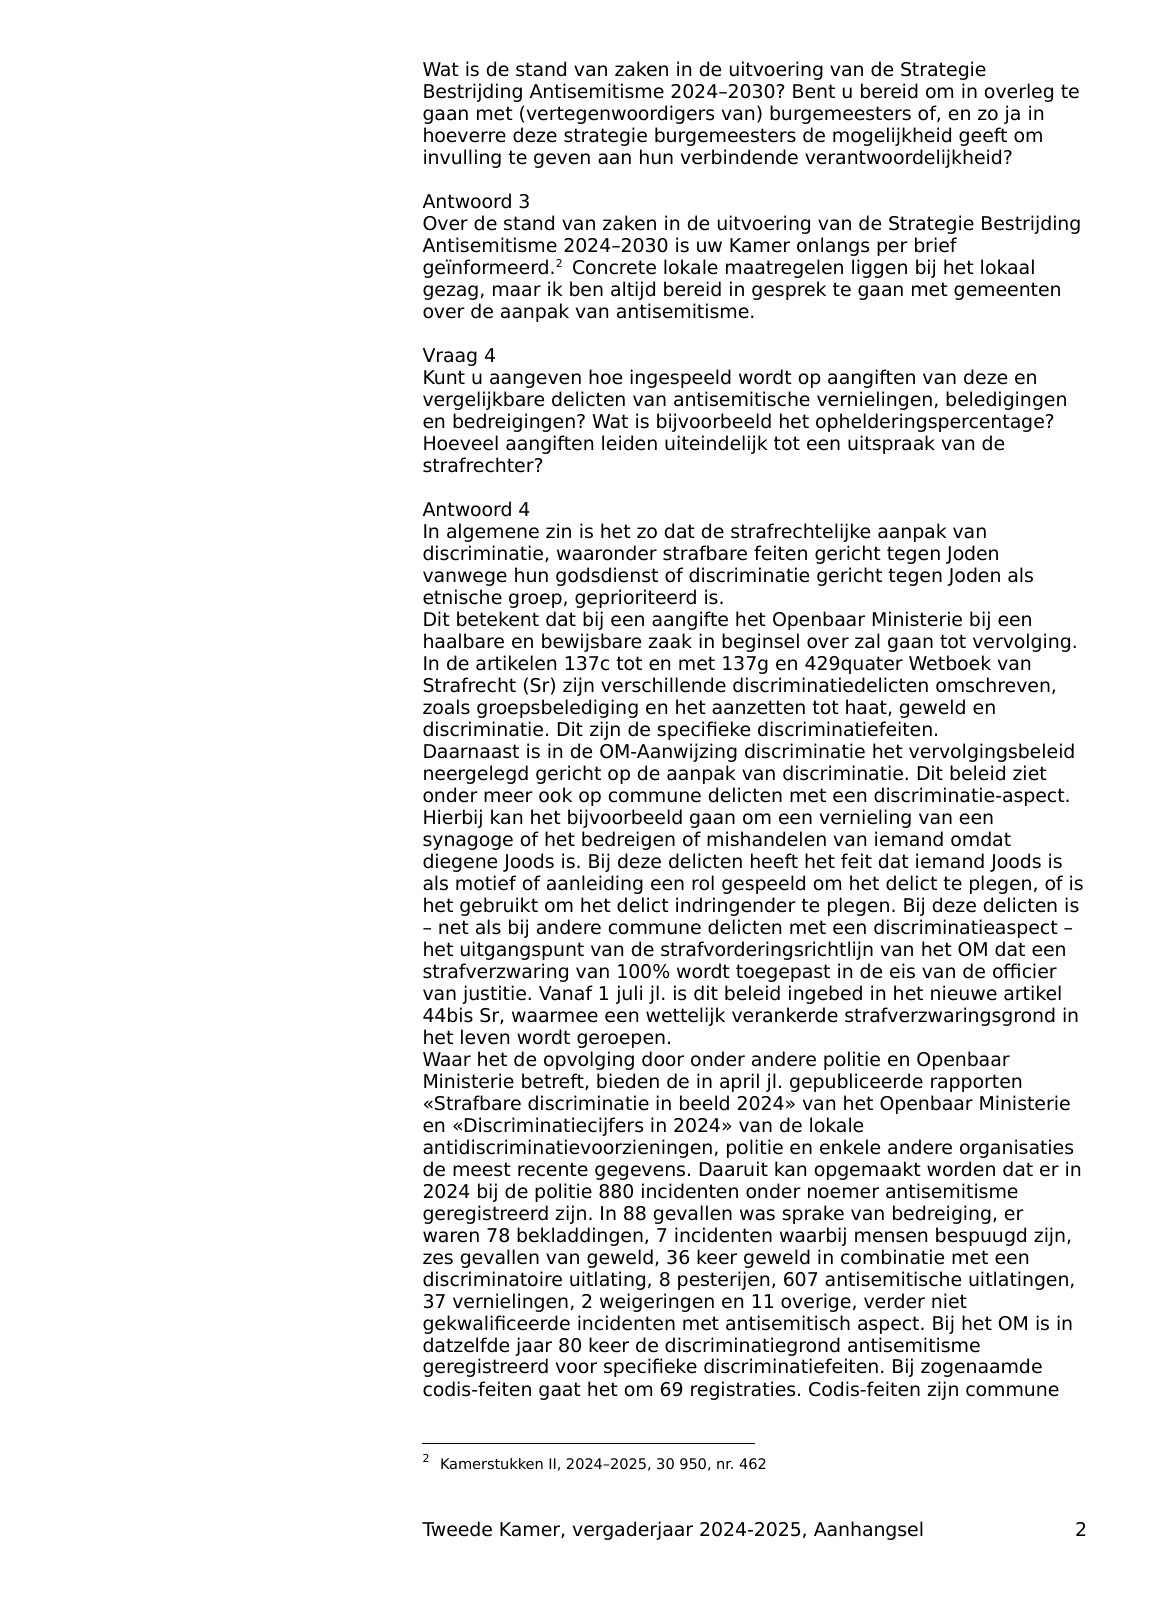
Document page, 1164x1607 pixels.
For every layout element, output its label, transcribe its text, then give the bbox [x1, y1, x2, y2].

text Daarnaast is in de OM-Aanwijzing discriminatie het vervolgingsbeleid neergelegd gericht op de aanpak van discriminatie. Dit beleid ziet onder meer ook op commune delicten met een discriminatie-aspect. Hierbij kan het bijvoorbeeld gaan om een vernieling van een synagoge of het bedreigen of mishandelen van iemand omdat diegene Joods is. Bij deze delicten heeft het feit dat iemand Joods is als motief of aanleiding een rol gespeeld om het delict te plegen, of is het gebruikt om het delict indringender te plegen. Bij deze delicten is – net als bij andere commune delicten met een discriminatieaspect – het uitgangspunt van de strafvorderingsrichtlijn van het OM dat een strafverzwaring van 100% wordt toegepast in de eis van de officier van justitie. Vanaf 1 juli jl. is dit beleid ingebed in het nieuwe artikel 44bis Sr, waarmee een wettelijk verankerde strafverzwaringsgrond in het leven wordt geroepen. [422, 741, 1087, 1049]
text Antwoord 4 [422, 499, 1087, 521]
text Waar het de opvolging door onder andere politie en Openbaar Ministerie betreft, bieden de in april jl. gepubliceerde rapporten «Strafbare discriminatie in beeld 2024» van het Openbaar Ministerie en «Discriminatiecijfers in 2024» van de lokale antidiscriminatievoorzieningen, politie en enkele andere organisaties de meest recente gegevens. Daaruit kan opgemaakt worden dat er in 2024 bij de politie 880 incidenten onder noemer antisemitisme geregistreerd zijn. In 88 gevallen was sprake van bedreiging, er waren 78 bekladdingen, 7 incidenten waarbij mensen bespuugd zijn, zes gevallen van geweld, 36 keer geweld in combinatie met een discriminatoire uitlating, 8 pesterijen, 607 antisemitische uitlatingen, 37 vernielingen, 2 weigeringen en 11 overige, verder niet gekwalificeerde incidenten met antisemitisch aspect. Bij het OM is in datzelfde jaar 80 keer de discriminatiegrond antisemitisme geregistreerd voor specifieke discriminatiefeiten. Bij zogenaamde codis-feiten gaat het om 69 registraties. Codis-feiten zijn commune [422, 1049, 1087, 1400]
text In algemene zin is het zo dat de strafrechtelijke aanpak van discriminatie, waaronder strafbare feiten gericht tegen Joden vanwege hun godsdienst of discriminatie gericht tegen Joden als etnische groep, geprioriteerd is. [422, 521, 1087, 609]
text Antwoord 3 [422, 191, 1087, 213]
text Vraag 4 [422, 345, 1087, 367]
text Kamerstukken II, 2024–2025, 30 950, nr. 462 [422, 1452, 1087, 1474]
text Wat is de stand van zaken in de uitvoering van de Strategie Bestrijding Antisemitisme 2024–2030? Bent u bereid om in overleg te gaan met (vertegenwoordigers van) burgemeesters of, en zo ja in hoeverre deze strategie burgemeesters de mogelijkheid geeft om invulling te geven aan hun verbindende verantwoordelijkheid? [422, 59, 1087, 169]
text Dit betekent dat bij een aangifte het Openbaar Ministerie bij een haalbare en bewijsbare zaak in beginsel over zal gaan tot vervolging. In de artikelen 137c tot en met 137g en 429quater Wetboek van Strafrecht (Sr) zijn verschillende discriminatiedelicten omschreven, zoals groepsbelediging en het aanzetten tot haat, geweld en discriminatie. Dit zijn de specifieke discriminatiefeiten. [422, 609, 1087, 741]
text Over de stand van zaken in de uitvoering van de Strategie Bestrijding Antisemitisme 2024–2030 is uw Kamer onlangs per brief geïnformeerd. Concrete lokale maatregelen liggen bij het lokaal gezag, maar ik ben altijd bereid in gesprek te gaan met gemeenten over de aanpak van antisemitisme. [422, 213, 1087, 323]
text Kunt u aangeven hoe ingespeeld wordt op aangiften van deze en vergelijkbare delicten van antisemitische vernielingen, beledigingen en bedreigingen? Wat is bijvoorbeeld het ophelderingspercentage? Hoeveel aangiften leiden uiteindelijk tot een uitspraak van de strafrechter? [422, 367, 1087, 477]
